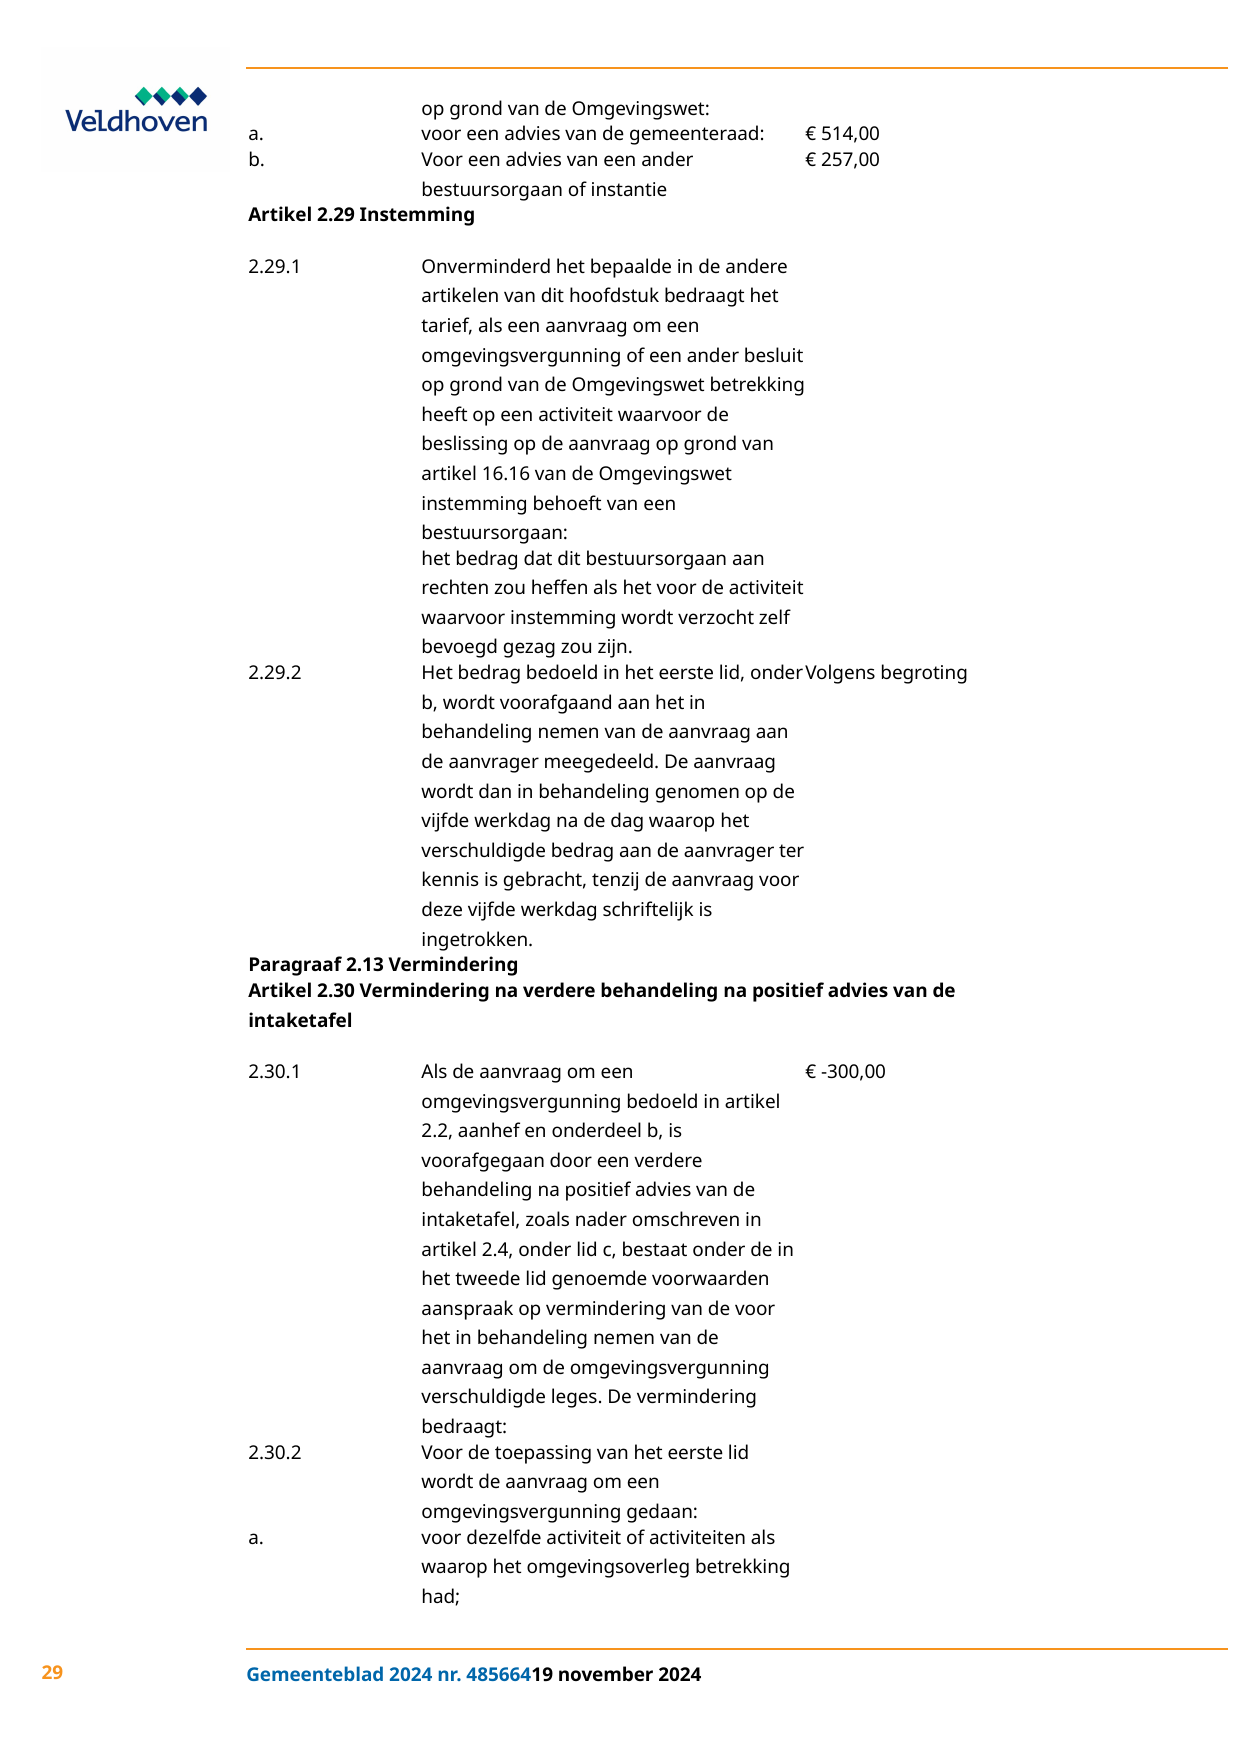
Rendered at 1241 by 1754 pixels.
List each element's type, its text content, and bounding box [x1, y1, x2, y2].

table_cell Artikel 2.29 Instemming [248, 202, 978, 227]
table_cell [248, 95, 421, 121]
table_cell [248, 1033, 421, 1058]
table_cell [979, 253, 1152, 545]
table_cell Als de aanvraag om een omgevingsvergunning bedoeld in artikel 2.2, aanhef en onderdeel b, is voorafgegaan door een verdere behandeling na positief advies van de intaketafel, zoals nader omschreven in artikel 2.4, onder lid c, bestaat onder de in het tweede lid genoemde voorwaarden aanspraak op vermindering van de voor het in behandeling nemen van de aanvraag om de omgevingsvergunning verschuldigde leges. De vermindering bedraagt: [421, 1058, 805, 1439]
table_cell [805, 1439, 978, 1524]
table_cell [421, 1033, 805, 1058]
table_cell het bedrag dat dit bestuursorgaan aan rechten zou heffen als het voor de activiteit waarvoor instemming wordt verzocht zelf bevoegd gezag zou zijn. [421, 545, 805, 659]
table_cell [979, 1439, 1152, 1524]
table_cell [979, 1033, 1152, 1058]
table_cell [805, 227, 978, 253]
table_cell Paragraaf 2.13 Vermindering [248, 951, 1152, 977]
table_cell Het bedrag bedoeld in het eerste lid, onder b, wordt voorafgaand aan het in behandeling nemen van de aanvraag aan de aanvrager meegedeeld. De aanvraag wordt dan in behandeling genomen op de vijfde werkdag na de dag waarop het verschuldigde bedrag aan de aanvrager ter kennis is gebracht, tenzij de aanvraag voor deze vijfde werkdag schriftelijk is ingetrokken. [421, 660, 805, 951]
table_cell [979, 660, 1152, 951]
table_cell 2.30.1 [248, 1058, 421, 1439]
table_cell op grond van de Omgevingswet: [421, 95, 805, 121]
table_cell € 514,00 [805, 121, 978, 146]
table_cell Artikel 2.30 Vermindering na verdere behandeling na positief advies van de intaketafel [248, 977, 978, 1032]
table_cell Voor een advies van een ander bestuursorgaan of instantie [421, 146, 805, 202]
table_cell b. [248, 146, 421, 202]
table_cell Voor de toepassing van het eerste lid wordt de aanvraag om een omgevingsvergunning gedaan: [421, 1439, 805, 1524]
table_cell [979, 1058, 1152, 1439]
table_cell [979, 95, 1152, 121]
table_cell a. [248, 121, 421, 146]
table_cell [979, 146, 1152, 202]
table_cell 2.30.2 [248, 1439, 421, 1524]
table_cell € -300,00 [805, 1058, 978, 1439]
table_cell [248, 227, 421, 253]
table_cell [248, 545, 421, 659]
table_cell [979, 227, 1152, 253]
table_cell voor dezelfde activiteit of activiteiten als waarop het omgevingsoverleg betrekking had; [421, 1524, 805, 1609]
table_cell [805, 95, 978, 121]
table_cell Volgens begroting [805, 660, 978, 951]
table_cell [805, 1524, 978, 1609]
table_cell € 257,00 [805, 146, 978, 202]
table_cell a. [248, 1524, 421, 1609]
picture [41, 47, 231, 172]
table_cell 2.29.2 [248, 660, 421, 951]
table_cell voor een advies van de gemeenteraad: [421, 121, 805, 146]
table_cell [979, 545, 1152, 659]
table_cell [805, 1033, 978, 1058]
table_cell [979, 1524, 1152, 1609]
table_cell [805, 253, 978, 545]
table_cell [805, 545, 978, 659]
table_cell [421, 227, 805, 253]
table_cell [979, 121, 1152, 146]
table_cell Onverminderd het bepaalde in de andere artikelen van dit hoofdstuk bedraagt het tarief, als een aanvraag om een omgevingsvergunning of een ander besluit op grond van de Omgevingswet betrekking heeft op een activiteit waarvoor de beslissing op de aanvraag op grond van artikel 16.16 van de Omgevingswet instemming behoeft van een bestuursorgaan: [421, 253, 805, 545]
table_cell 2.29.1 [248, 253, 421, 545]
